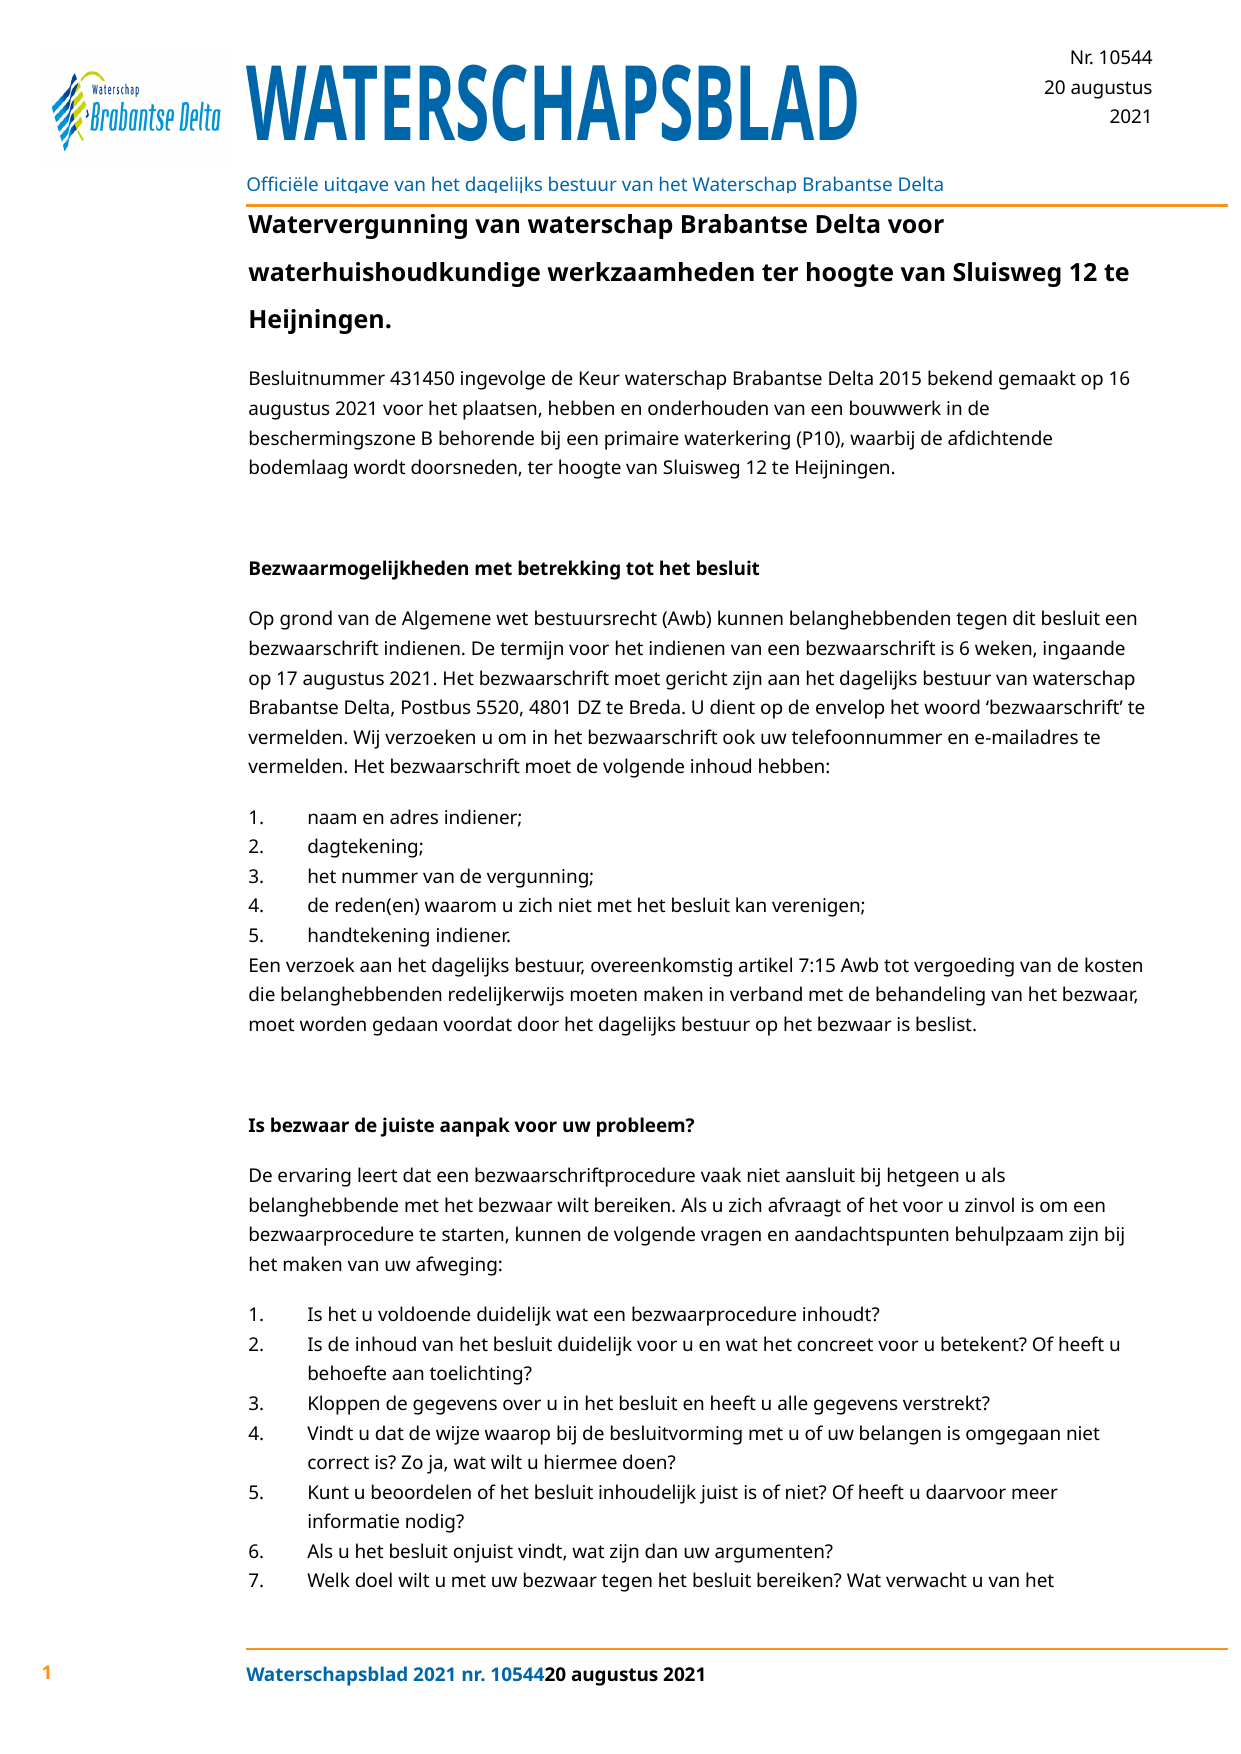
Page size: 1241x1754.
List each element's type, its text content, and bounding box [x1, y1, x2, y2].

list handtekening indiener. [248, 922, 1152, 948]
picture [41, 47, 231, 172]
list Is het u voldoende duidelijk wat een bezwaarprocedure inhoudt? [248, 1301, 1152, 1327]
text Watervergunning van waterschap Brabantse Delta voor waterhuishoudkundige werkzaamheden ter hoogte van Sluisweg 12 te Heijningen. [248, 207, 1152, 336]
text Bezwaarmogelijkheden met betrekking tot het besluit [248, 555, 1152, 581]
text Op grond van de Algemene wet bestuursrecht (Awb) kunnen belanghebbenden tegen dit besluit een bezwaarschrift indienen. De termijn voor het indienen van een bezwaarschrift is 6 weken, ingaande op 17 augustus 2021. Het bezwaarschrift moet gericht zijn aan het dagelijks bestuur van waterschap Brabantse Delta, Postbus 5520, 4801 DZ te Breda. U dient op de envelop het woord ‘bezwaarschrift’ te vermelden. Wij verzoeken u om in het bezwaarschrift ook uw telefoonnummer en e‑mailadres te vermelden. Het bezwaarschrift moet de volgende inhoud hebben: [248, 606, 1152, 779]
list dagtekening; [248, 833, 1152, 859]
list Als u het besluit onjuist vindt, wat zijn dan uw argumenten? [248, 1538, 1152, 1564]
text Is bezwaar de juiste aanpak voor uw probleem? [248, 1112, 1152, 1137]
list naam en adres indiener; [248, 804, 1152, 829]
list Welk doel wilt u met uw bezwaar tegen het besluit bereiken? Wat verwacht u van het [248, 1568, 1152, 1593]
list Is de inhoud van het besluit duidelijk voor u en wat het concreet voor u betekent? Of heeft u behoefte aan toelichting? [248, 1331, 1152, 1386]
text De ervaring leert dat een bezwaarschriftprocedure vaak niet aansluit bij hetgeen u als belanghebbende met het bezwaar wilt bereiken. Als u zich afvraagt of het voor u zinvol is om een bezwaarprocedure te starten, kunnen de volgende vragen en aandachtspunten behulpzaam zijn bij het maken van uw afweging: [248, 1162, 1152, 1277]
text Een verzoek aan het dagelijks bestuur, overeenkomstig artikel 7:15 Awb tot vergoeding van de kosten die belanghebbenden redelijkerwijs moeten maken in verband met de behandeling van het bezwaar, moet worden gedaan voordat door het dagelijks bestuur op het bezwaar is beslist. [248, 952, 1152, 1037]
text Besluitnummer 431450 ingevolge de Keur waterschap Brabantse Delta 2015 bekend gemaakt op 16 augustus 2021 voor het plaatsen, hebben en onderhouden van een bouwwerk in de beschermingszone B behorende bij een primaire waterkering (P10), waarbij de afdichtende bodemlaag wordt doorsneden, ter hoogte van Sluisweg 12 te Heijningen. [248, 366, 1152, 480]
list Vindt u dat de wijze waarop bij de besluitvorming met u of uw belangen is omgegaan niet correct is? Zo ja, wat wilt u hiermee doen? [248, 1420, 1152, 1475]
list Kunt u beoordelen of het besluit inhoudelijk juist is of niet? Of heeft u daarvoor meer informatie nodig? [248, 1479, 1152, 1534]
list Kloppen de gegevens over u in het besluit en heeft u alle gegevens verstrekt? [248, 1390, 1152, 1416]
list het nummer van de vergunning; [248, 863, 1152, 889]
list de reden(en) waarom u zich niet met het besluit kan verenigen; [248, 893, 1152, 918]
